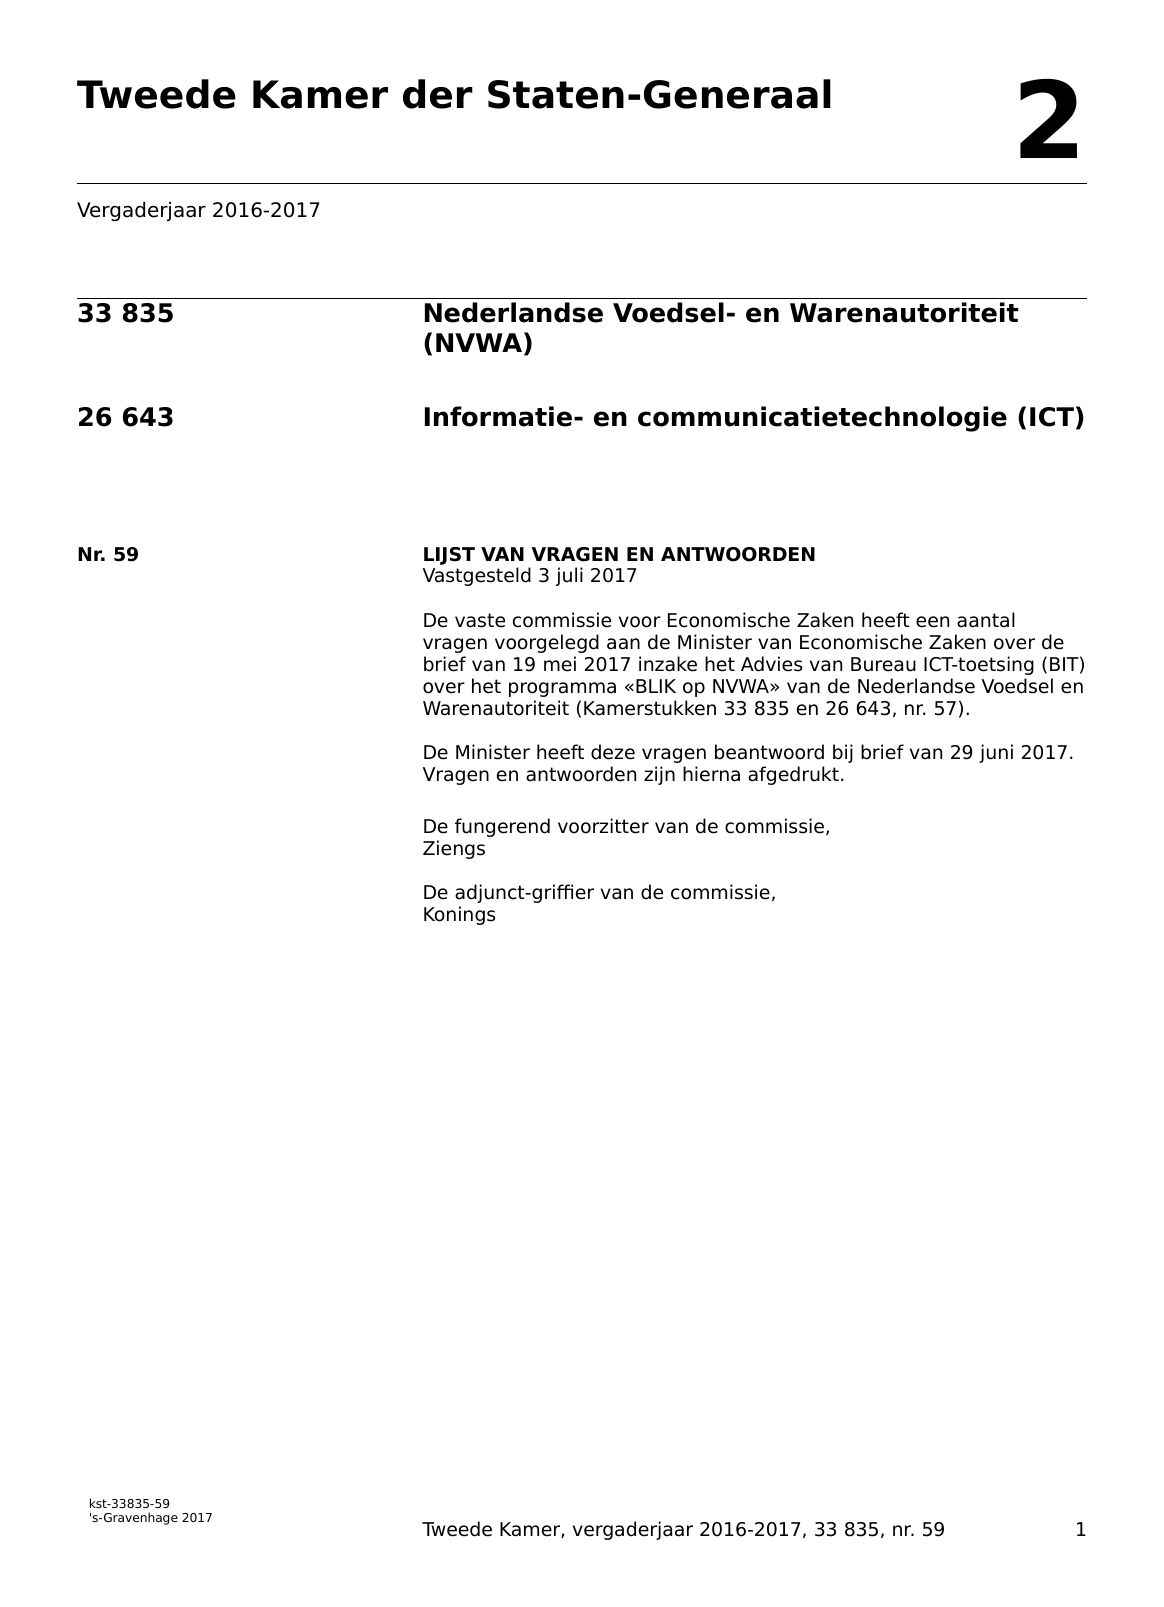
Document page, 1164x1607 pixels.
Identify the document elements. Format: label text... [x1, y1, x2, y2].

subtitle 26 643 Informatie- en communicatietechnologie (ICT) [77, 403, 1087, 432]
text Vastgesteld 3 juli 2017 [422, 565, 1087, 587]
text 's-Gravenhage 2017 [88, 1511, 323, 1525]
text De Minister heeft deze vragen beantwoord bij brief van 29 juni 2017. Vragen en antwoorden zijn hierna afgedrukt. [422, 742, 1087, 786]
text De fungerend voorzitter van de commissie, Ziengs [422, 816, 1087, 859]
table_header 2 [886, 59, 1087, 183]
table_cell Vergaderjaar 2016-2017 [77, 184, 1087, 298]
text De vaste commissie voor Economische Zaken heeft een aantal vragen voorgelegd aan de Minister van Economische Zaken over de brief van 19 mei 2017 inzake het Advies van Bureau ICT-toetsing (BIT) over het programma «BLIK op NVWA» van de Nederlandse Voedsel en Warenautoriteit (Kamerstukken 33 835 en 26 643, nr. 57). [422, 609, 1087, 719]
subtitle 33 835 Nederlandse Voedsel- en Warenautoriteit (NVWA) [77, 299, 1087, 358]
subtitle Nr. 59 LIJST VAN VRAGEN EN ANTWOORDEN [77, 543, 1087, 565]
table_header Tweede Kamer der Staten-Generaal [77, 59, 886, 183]
text De adjunct-griffier van de commissie, Konings [422, 882, 1087, 926]
text kst-33835-59 [88, 1497, 323, 1511]
